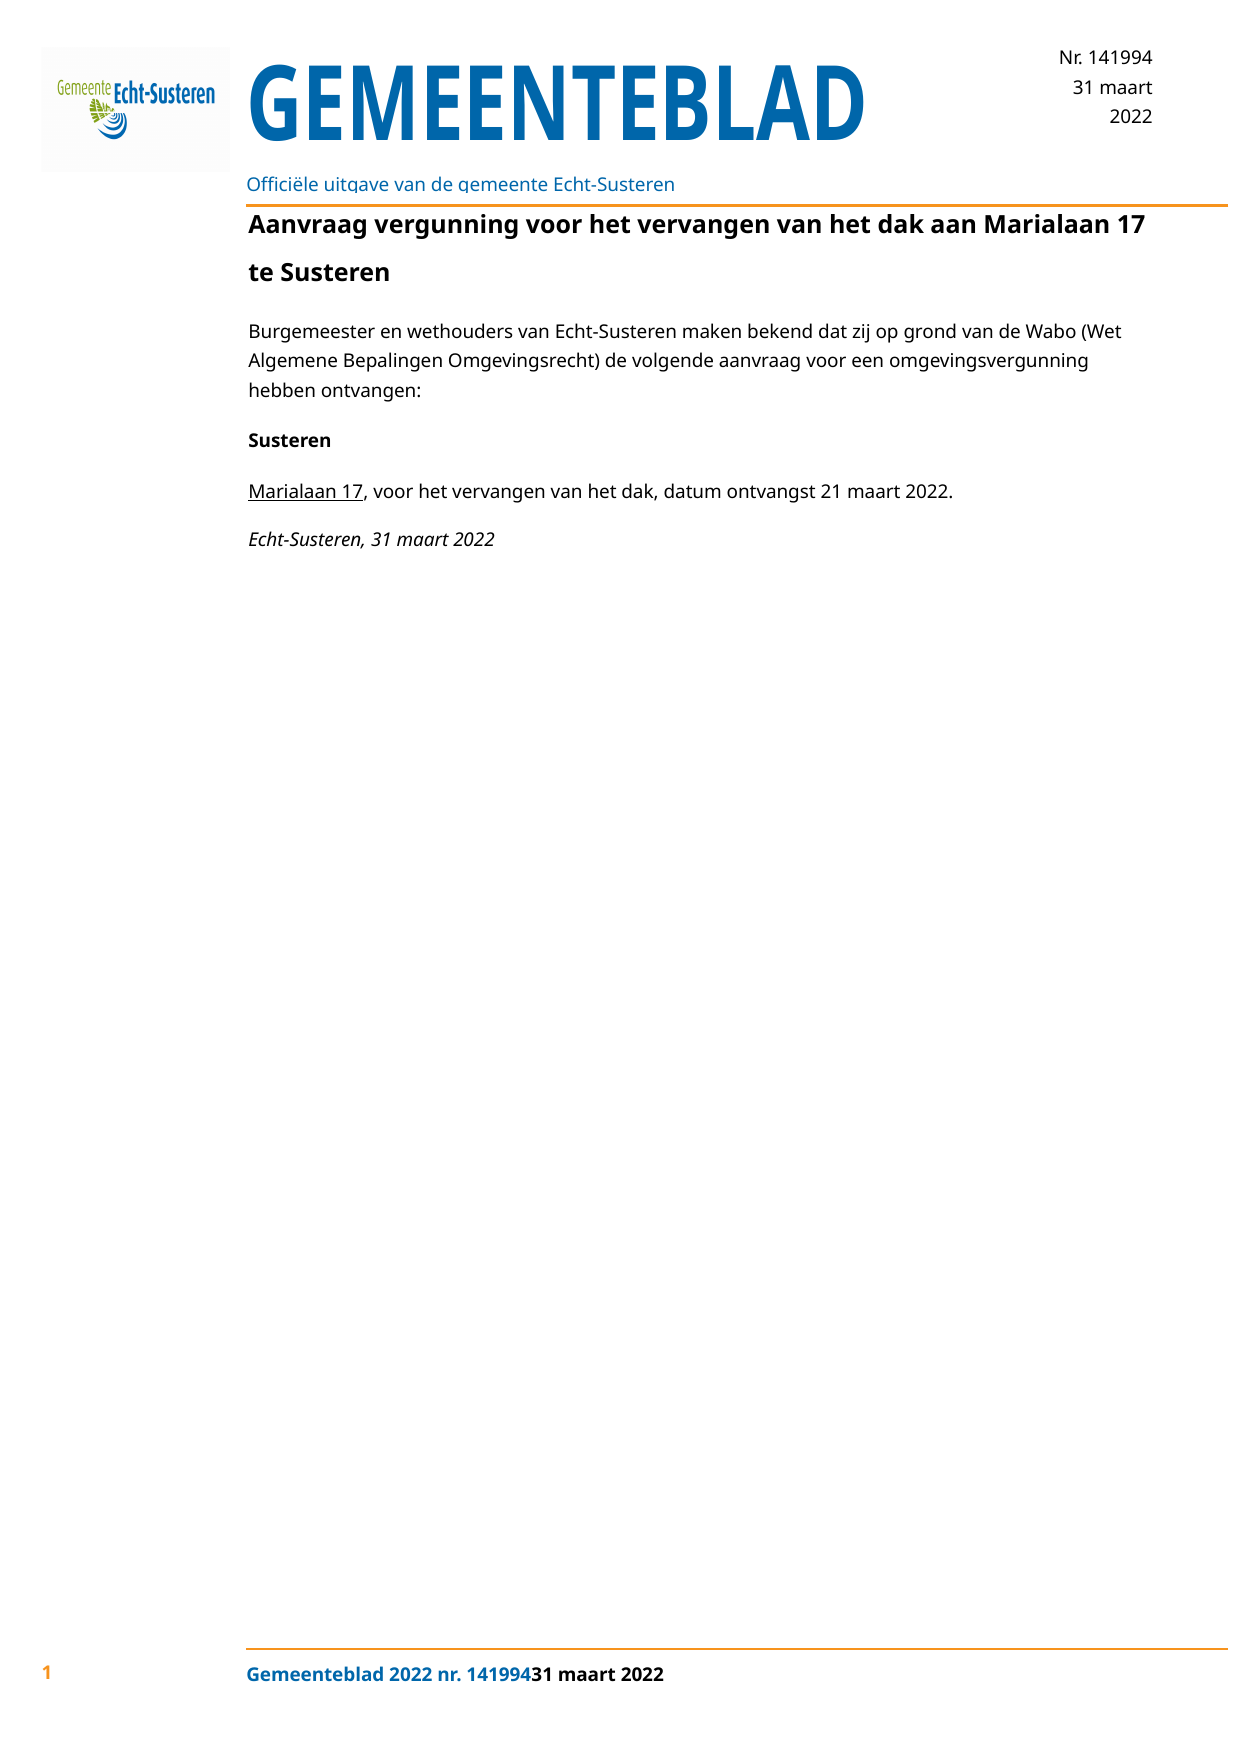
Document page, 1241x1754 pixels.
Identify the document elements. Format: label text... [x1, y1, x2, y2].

text Marialaan 17, voor het vervangen van het dak, datum ontvangst 21 maart 2022. [248, 478, 1152, 504]
text Aanvraag vergunning voor het vervangen van het dak aan Marialaan 17 te Susteren [248, 207, 1152, 288]
picture [41, 47, 231, 172]
text Burgemeester en wethouders van Echt-Susteren maken bekend dat zij op grond van de Wabo (Wet Algemene Bepalingen Omgevingsrecht) de volgende aanvraag voor een omgevingsvergunning hebben ontvangen: [248, 318, 1152, 403]
text Echt-Susteren, 31 maart 2022 [248, 526, 1152, 551]
text Susteren [248, 427, 1152, 453]
